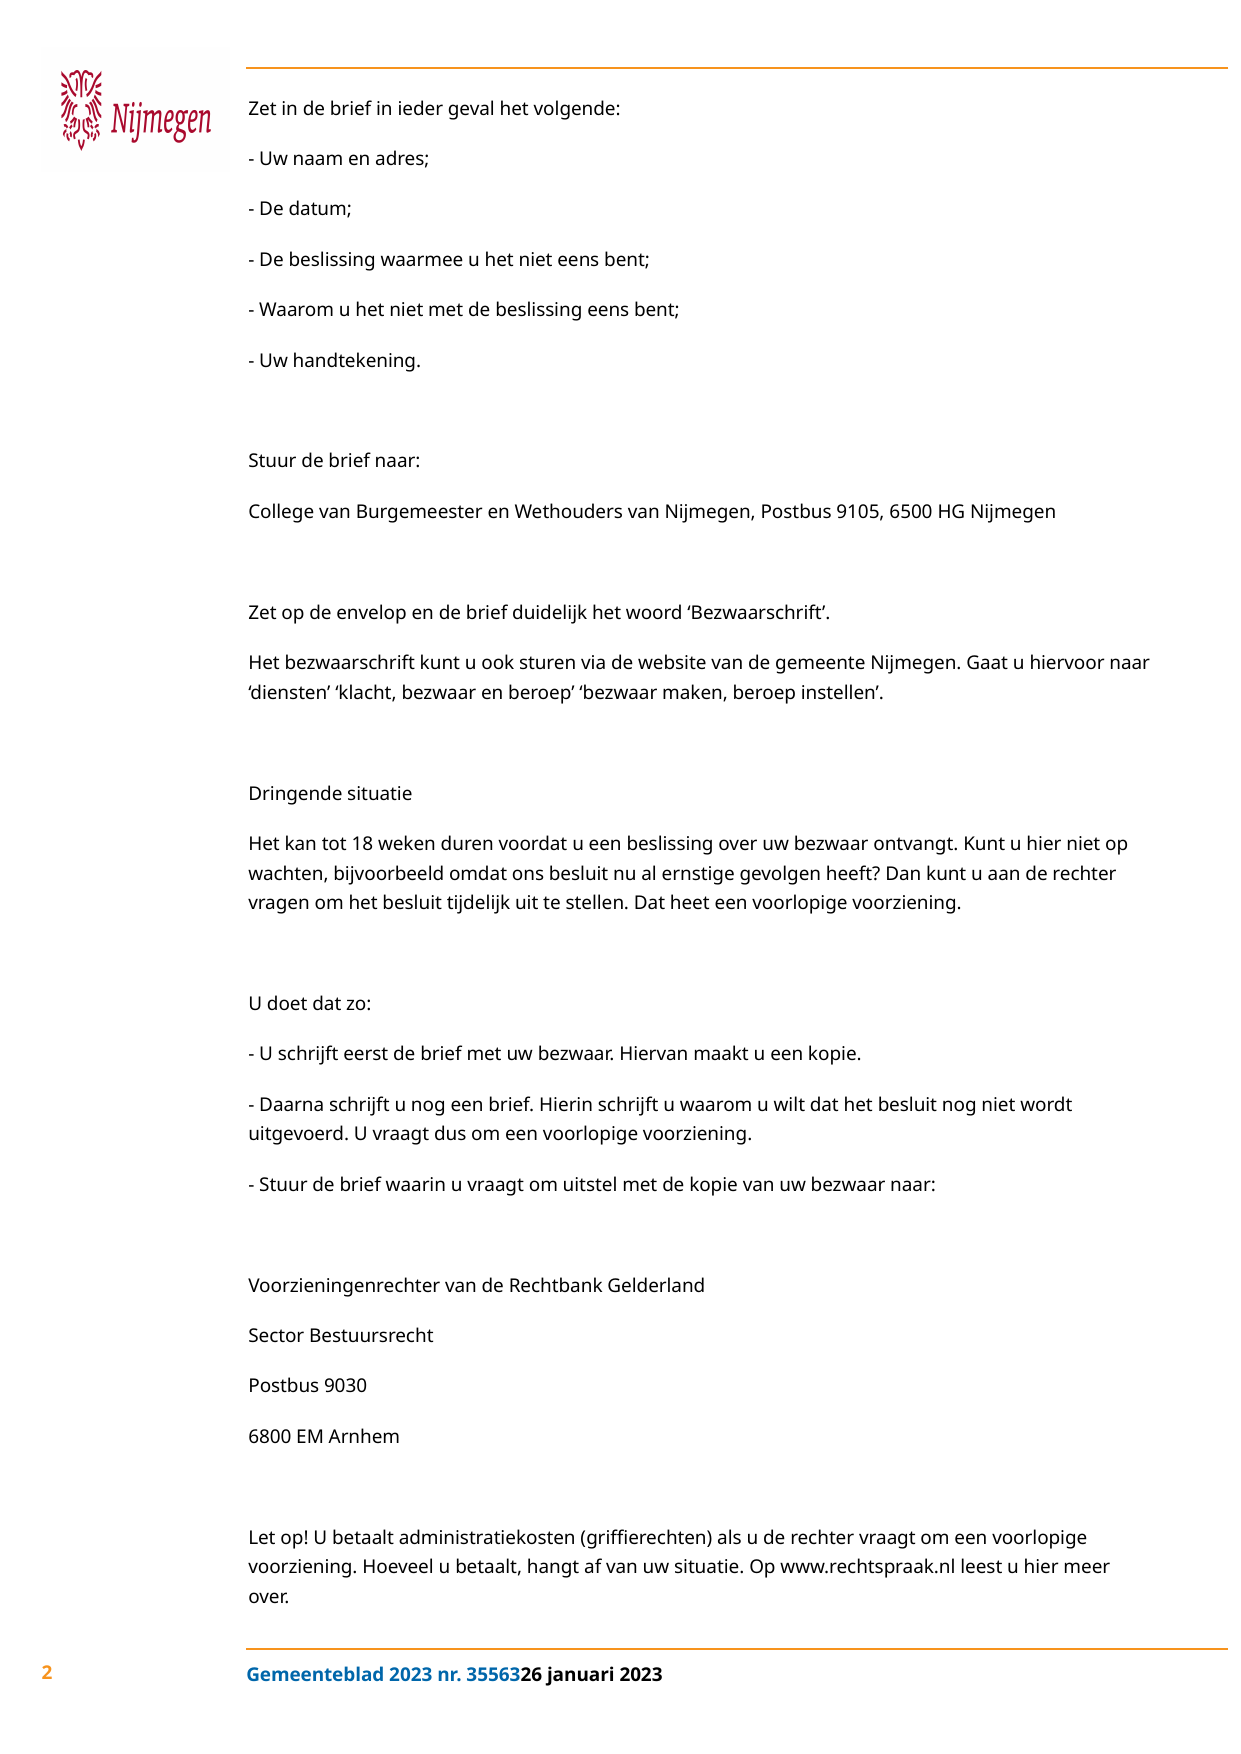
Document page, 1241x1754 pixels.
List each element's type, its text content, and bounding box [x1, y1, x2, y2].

text - Stuur de brief waarin u vraagt om uitstel met de kopie van uw bezwaar naar: [248, 1171, 1152, 1197]
text Sector Bestuursrecht [248, 1322, 1152, 1348]
text Het bezwaarschrift kunt u ook sturen via de website van de gemeente Nijmegen. Gaat u hiervoor naar ‘diensten’ ‘klacht, bezwaar en beroep’ ‘bezwaar maken, beroep instellen’. [248, 649, 1152, 705]
text - De beslissing waarmee u het niet eens bent; [248, 246, 1152, 272]
text Zet in de brief in ieder geval het volgende: [248, 95, 1152, 121]
text Voorzieningenrechter van de Rechtbank Gelderland [248, 1272, 1152, 1298]
text - U schrijft eerst de brief met uw bezwaar. Hiervan maakt u een kopie. [248, 1041, 1152, 1066]
picture [41, 47, 231, 172]
text 6800 EM Arnhem [248, 1423, 1152, 1449]
text Zet op de envelop en de brief duidelijk het woord ‘Bezwaarschrift’. [248, 599, 1152, 625]
text Dringende situatie [248, 780, 1152, 806]
text Let op! U betaalt administratiekosten (griffierechten) als u de rechter vraagt om een voorlopige voorziening. Hoeveel u betaalt, hangt af van uw situatie. Op www.rechtspraak.nl leest u hier meer over. [248, 1524, 1152, 1609]
text U doet dat zo: [248, 990, 1152, 1016]
text Stuur de brief naar: [248, 448, 1152, 473]
text College van Burgemeester en Wethouders van Nijmegen, Postbus 9105, 6500 HG Nijmegen [248, 498, 1152, 524]
text - Waarom u het niet met de beslissing eens bent; [248, 296, 1152, 322]
text - Daarna schrijft u nog een brief. Hierin schrijft u waarom u wilt dat het besluit nog niet wordt uitgevoerd. U vraagt dus om een voorlopige voorziening. [248, 1091, 1152, 1146]
text - Uw naam en adres; [248, 145, 1152, 171]
text Postbus 9030 [248, 1373, 1152, 1398]
text - De datum; [248, 196, 1152, 221]
text - Uw handtekening. [248, 347, 1152, 373]
text Het kan tot 18 weken duren voordat u een beslissing over uw bezwaar ontvangt. Kunt u hier niet op wachten, bijvoorbeeld omdat ons besluit nu al ernstige gevolgen heeft? Dan kunt u aan de rechter vragen om het besluit tijdelijk uit te stellen. Dat heet een voorlopige voorziening. [248, 830, 1152, 915]
